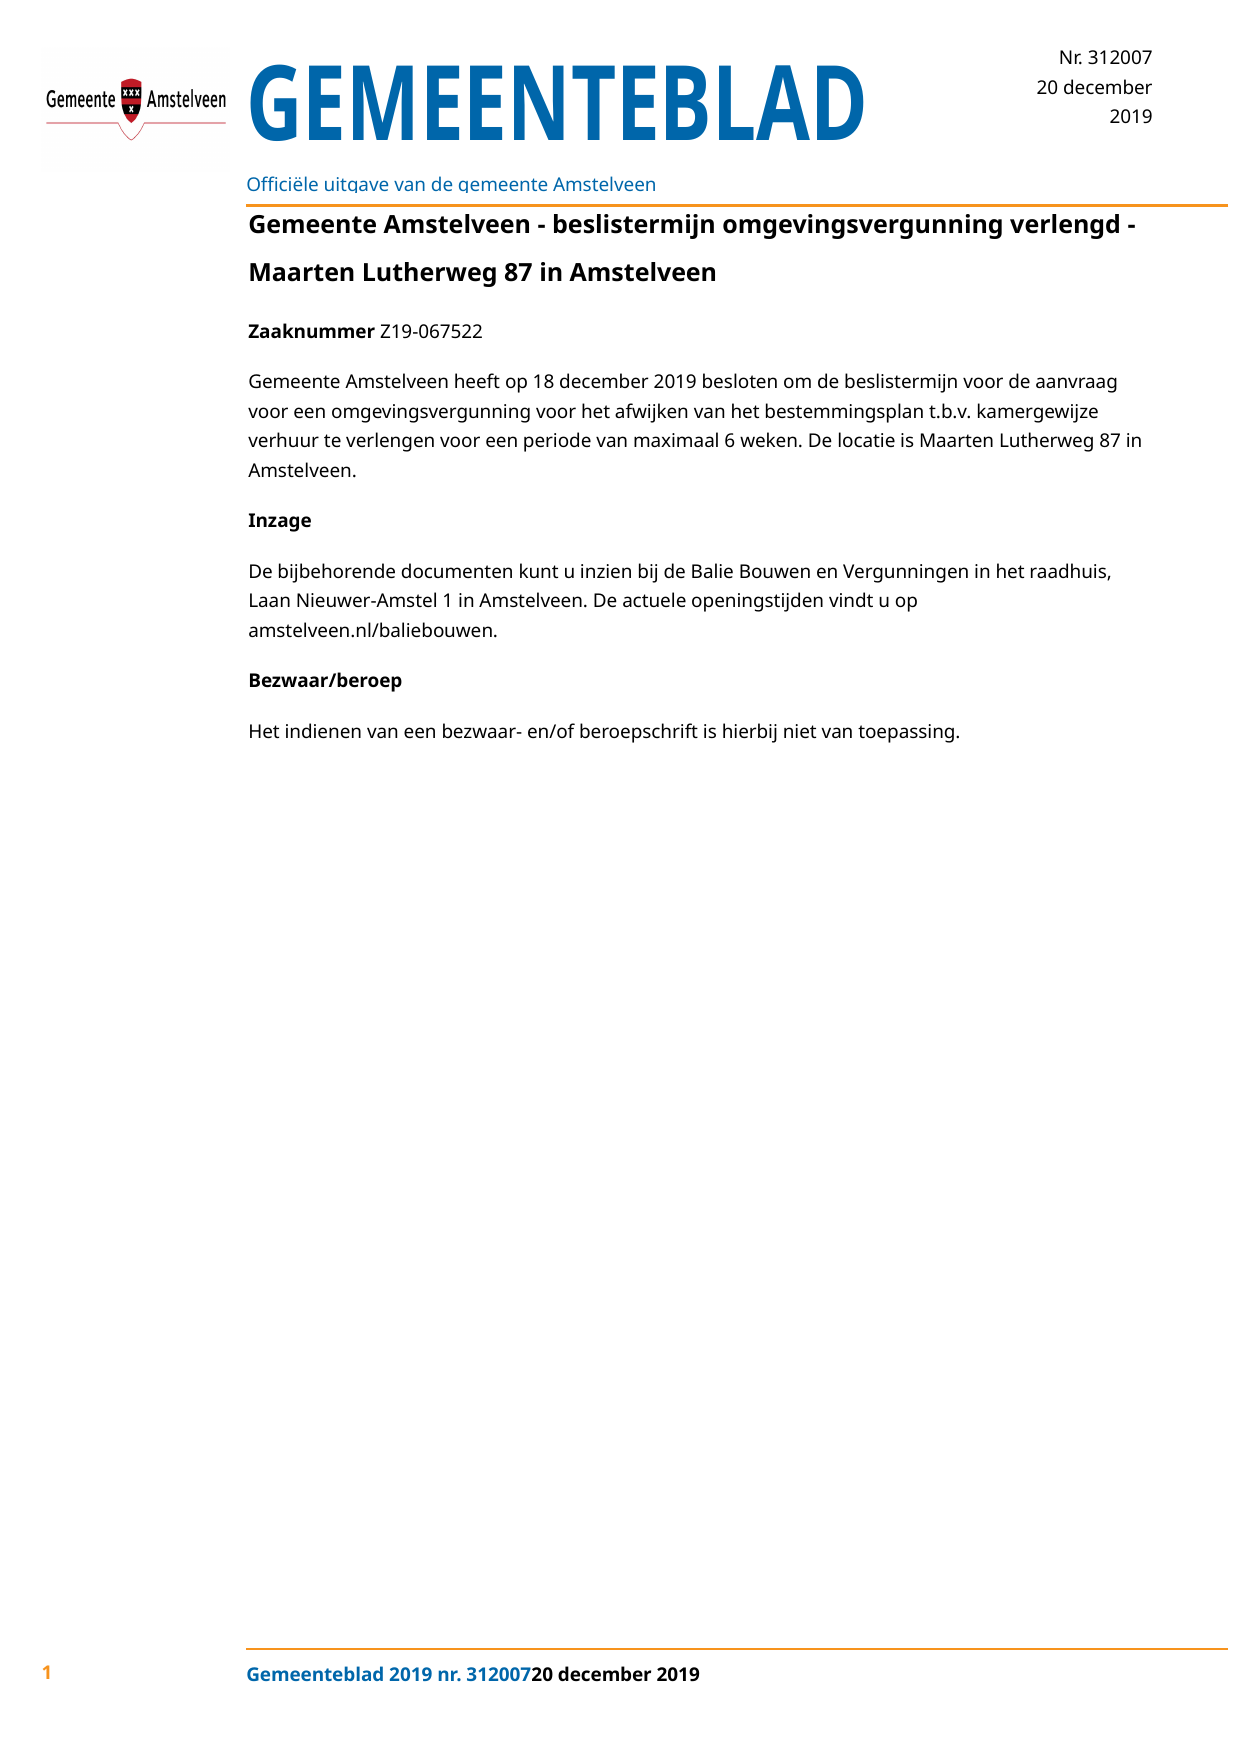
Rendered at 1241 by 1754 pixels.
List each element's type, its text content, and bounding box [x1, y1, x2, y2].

picture [41, 47, 231, 172]
text Inzage [248, 507, 1152, 533]
text Bezwaar/beroep [248, 667, 1152, 693]
text Zaaknummer Z19-067522 [248, 318, 1152, 344]
text Gemeente Amstelveen - beslistermijn omgevingsvergunning verlengd - Maarten Lutherweg 87 in Amstelveen [248, 207, 1152, 288]
text Het indienen van een bezwaar- en/of beroepschrift is hierbij niet van toepassing. [248, 718, 1152, 744]
text De bijbehorende documenten kunt u inzien bij de Balie Bouwen en Vergunningen in het raadhuis, Laan Nieuwer-Amstel 1 in Amstelveen. De actuele openingstijden vindt u op amstelveen.nl/baliebouwen. [248, 558, 1152, 643]
text Gemeente Amstelveen heeft op 18 december 2019 besloten om de beslistermijn voor de aanvraag voor een omgevingsvergunning voor het afwijken van het bestemmingsplan t.b.v. kamergewijze verhuur te verlengen voor een periode van maximaal 6 weken. De locatie is Maarten Lutherweg 87 in Amstelveen. [248, 368, 1152, 483]
